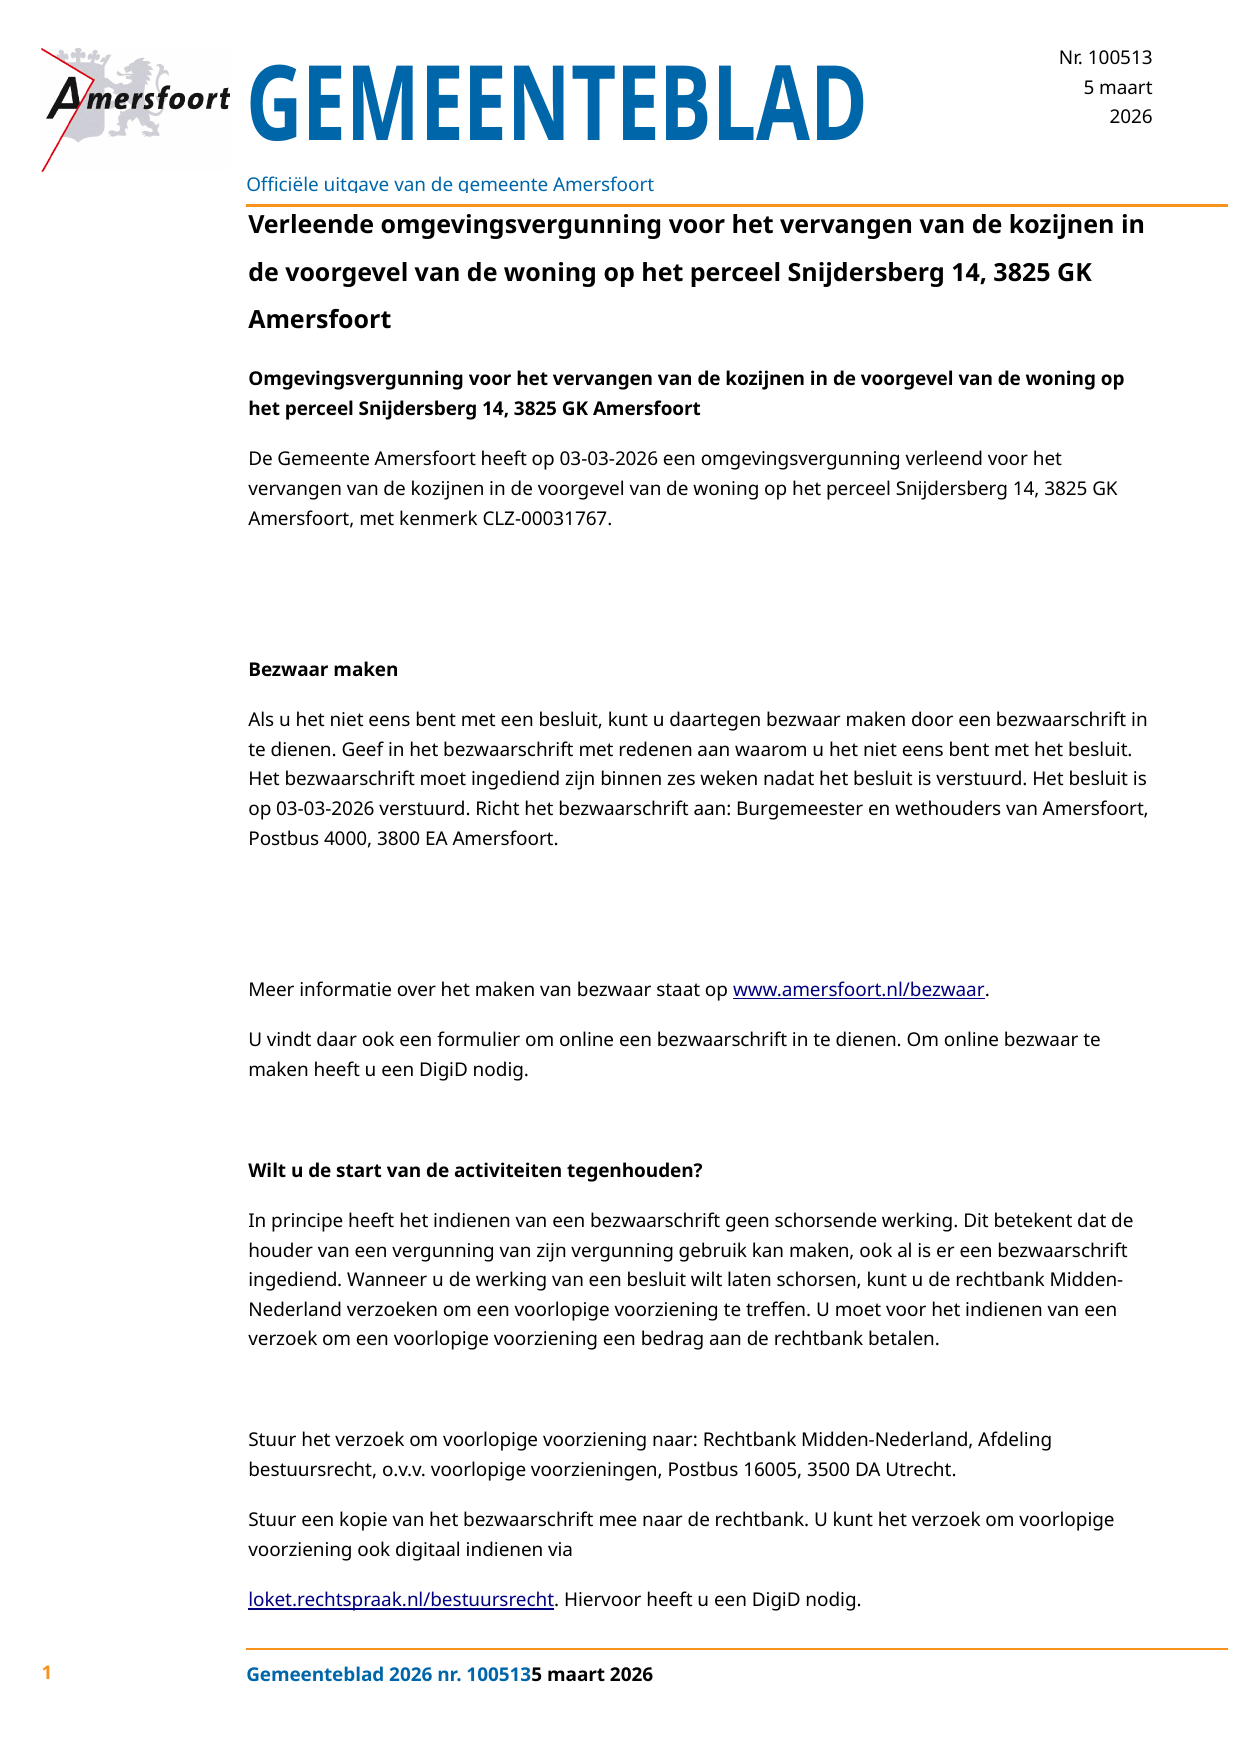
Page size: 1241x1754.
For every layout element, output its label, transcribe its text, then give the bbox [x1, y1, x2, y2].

text Meer informatie over het maken van bezwaar staat op www.amersfoort.nl/bezwaar. [248, 976, 1152, 1002]
text Bezwaar maken [248, 656, 1152, 682]
text U vindt daar ook een formulier om online een bezwaarschrift in te dienen. Om online bezwaar te maken heeft u een DigiD nodig. [248, 1026, 1152, 1082]
text Verleende omgevingsvergunning voor het vervangen van de kozijnen in de voorgevel van de woning op het perceel Snijdersberg 14, 3825 GK Amersfoort [248, 207, 1152, 336]
picture [41, 47, 231, 172]
text Stuur het verzoek om voorlopige voorziening naar: Rechtbank Midden-Nederland, Afdeling bestuursrecht, o.v.v. voorlopige voorzieningen, Postbus 16005, 3500 DA Utrecht. [248, 1426, 1152, 1482]
text Omgevingsvergunning voor het vervangen van de kozijnen in de voorgevel van de woning op het perceel Snijdersberg 14, 3825 GK Amersfoort [248, 366, 1152, 421]
text De Gemeente Amersfoort heeft op 03-03-2026 een omgevingsvergunning verleend voor het vervangen van de kozijnen in de voorgevel van de woning op het perceel Snijdersberg 14, 3825 GK Amersfoort, met kenmerk CLZ-00031767. [248, 446, 1152, 530]
text Als u het niet eens bent met een besluit, kunt u daartegen bezwaar maken door een bezwaarschrift in te dienen. Geef in het bezwaarschrift met redenen aan waarom u het niet eens bent met het besluit. Het bezwaarschrift moet ingediend zijn binnen zes weken nadat het besluit is verstuurd. Het besluit is op 03-03-2026 verstuurd. Richt het bezwaarschrift aan: Burgemeester en wethouders van Amersfoort, Postbus 4000, 3800 EA Amersfoort. [248, 706, 1152, 850]
text loket.rechtspraak.nl/bestuursrecht. Hiervoor heeft u een DigiD nodig. [248, 1586, 1152, 1612]
text In principe heeft het indienen van een bezwaarschrift geen schorsende werking. Dit betekent dat de houder van een vergunning van zijn vergunning gebruik kan maken, ook al is er een bezwaarschrift ingediend. Wanneer u de werking van een besluit wilt laten schorsen, kunt u de rechtbank Midden-Nederland verzoeken om een voorlopige voorziening te treffen. U moet voor het indienen van een verzoek om een voorlopige voorziening een bedrag aan de rechtbank betalen. [248, 1207, 1152, 1351]
text Stuur een kopie van het bezwaarschrift mee naar de rechtbank. U kunt het verzoek om voorlopige voorziening ook digitaal indienen via [248, 1506, 1152, 1562]
text Wilt u de start van de activiteiten tegenhouden? [248, 1157, 1152, 1182]
